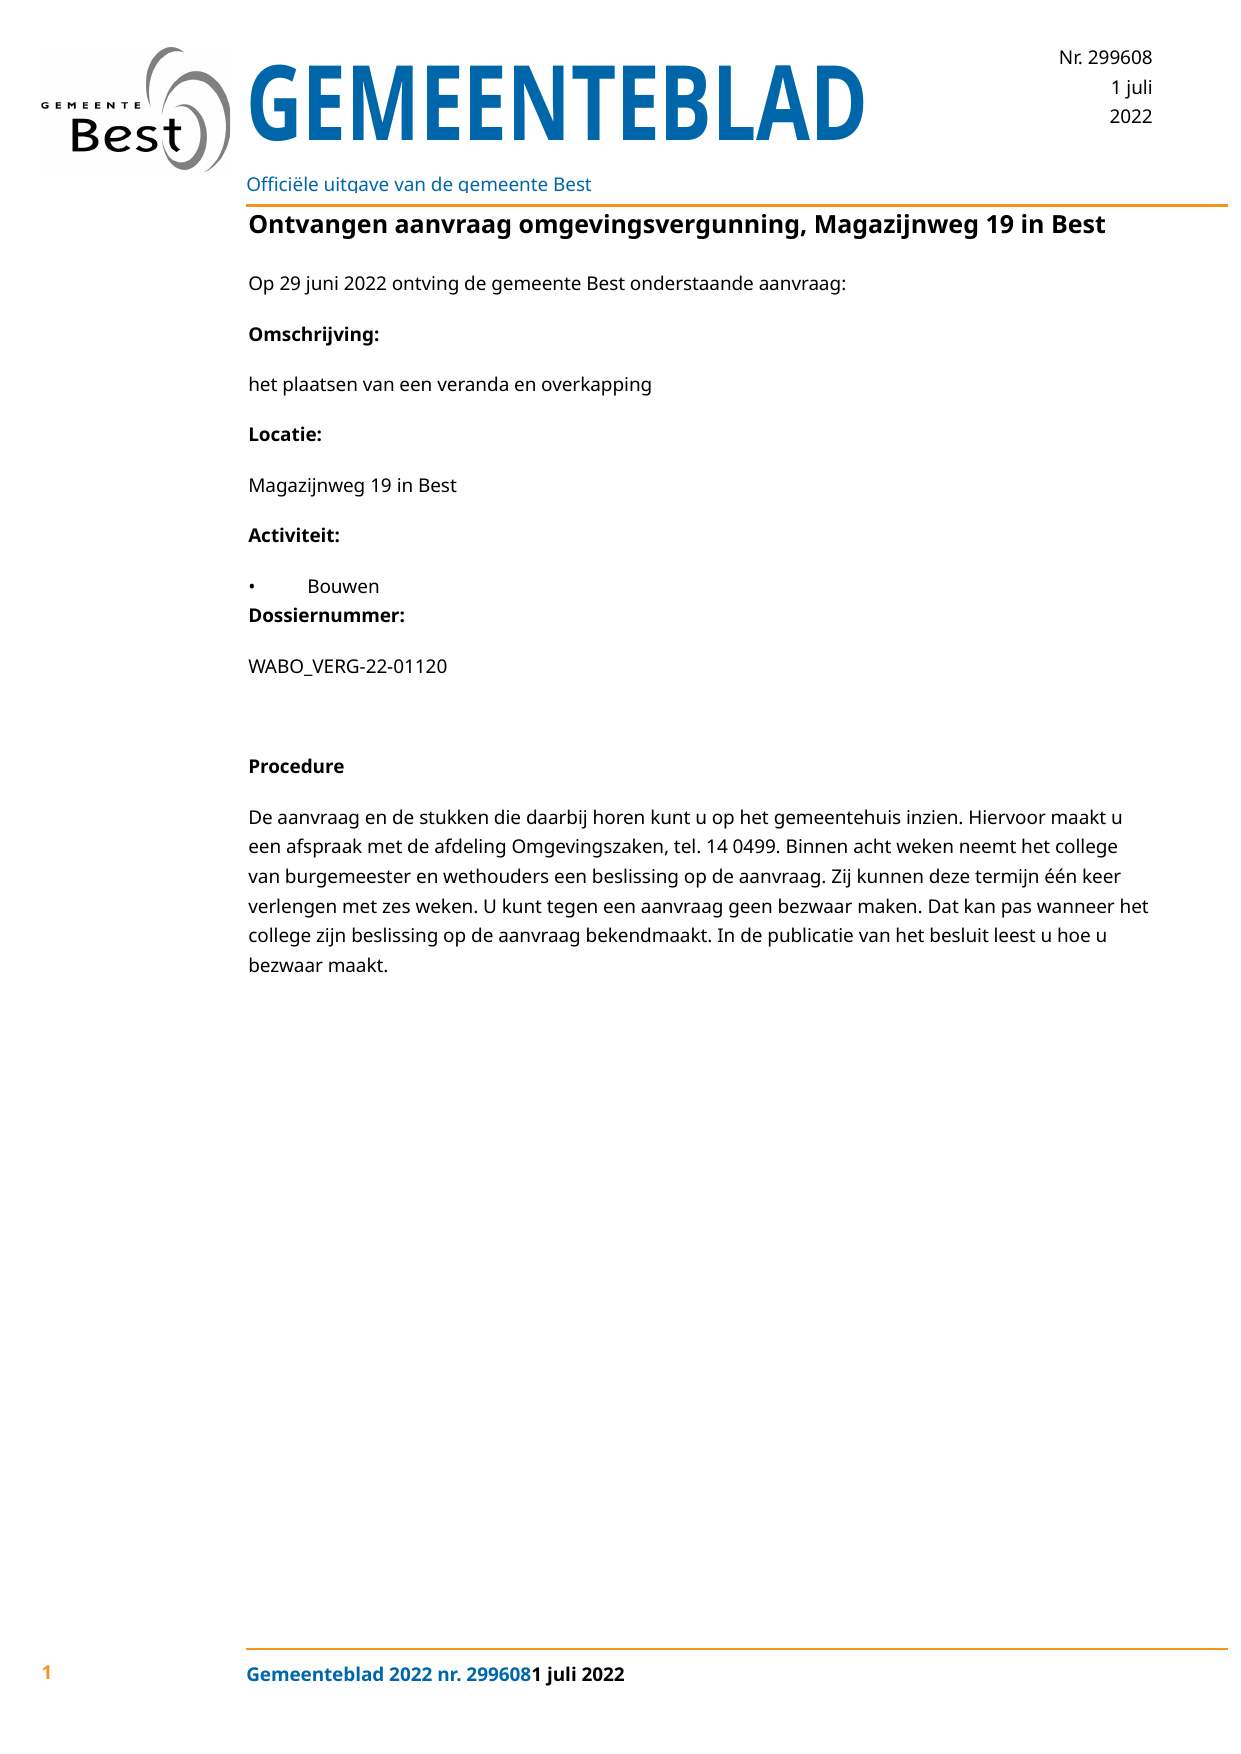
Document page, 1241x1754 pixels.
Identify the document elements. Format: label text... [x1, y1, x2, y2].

text Activiteit: [248, 522, 1152, 548]
text Omschrijving: [248, 321, 1152, 346]
text Magazijnweg 19 in Best [248, 472, 1152, 498]
text WABO_VERG-22-01120 [248, 653, 1152, 678]
text Op 29 juni 2022 ontving de gemeente Best onderstaande aanvraag: [248, 270, 1152, 296]
list Bouwen [248, 573, 1152, 598]
text Locatie: [248, 422, 1152, 447]
text het plaatsen van een veranda en overkapping [248, 371, 1152, 397]
picture [41, 47, 231, 172]
text Dossiernummer: [248, 602, 1152, 628]
text De aanvraag en de stukken die daarbij horen kunt u op het gemeentehuis inzien. Hiervoor maakt u een afspraak met de afdeling Omgevingszaken, tel. 14 0499. Binnen acht weken neemt het college van burgemeester en wethouders een beslissing op de aanvraag. Zij kunnen deze termijn één keer verlengen met zes weken. U kunt tegen een aanvraag geen bezwaar maken. Dat kan pas wanneer het college zijn beslissing op de aanvraag bekendmaakt. In de publicatie van het besluit leest u hoe u bezwaar maakt. [248, 804, 1152, 978]
text Procedure [248, 754, 1152, 779]
text Ontvangen aanvraag omgevingsvergunning, Magazijnweg 19 in Best [248, 207, 1152, 241]
